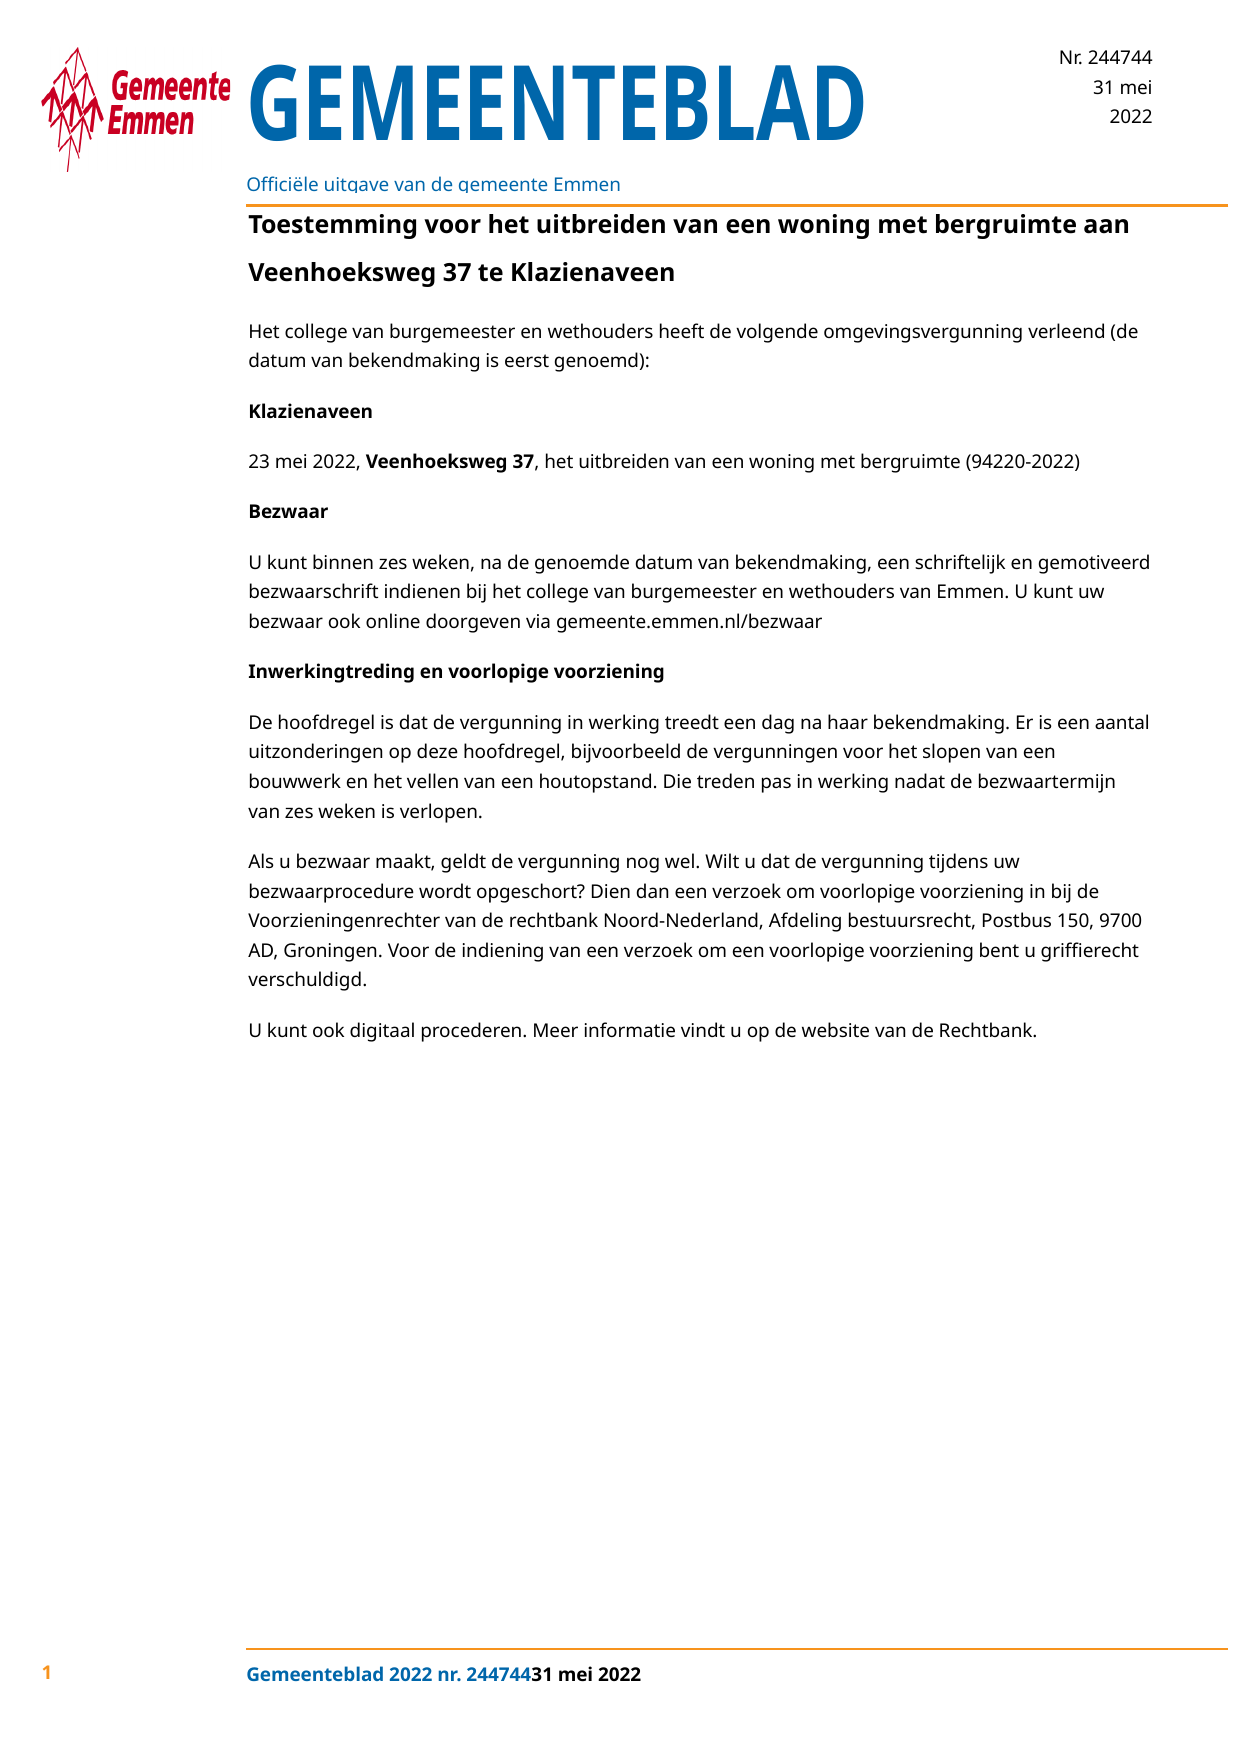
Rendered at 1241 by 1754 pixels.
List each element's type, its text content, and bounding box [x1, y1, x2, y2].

text Het college van burgemeester en wethouders heeft de volgende omgevingsvergunning verleend (de datum van bekendmaking is eerst genoemd): [248, 318, 1152, 373]
text De hoofdregel is dat de vergunning in werking treedt een dag na haar bekendmaking. Er is een aantal uitzonderingen op deze hoofdregel, bijvoorbeeld de vergunningen voor het slopen van een bouwwerk en het vellen van een houtopstand. Die treden pas in werking nadat de bezwaartermijn van zes weken is verlopen. [248, 709, 1152, 824]
text U kunt ook digitaal procederen. Meer informatie vindt u op de website van de Rechtbank. [248, 1017, 1152, 1043]
text Toestemming voor het uitbreiden van een woning met bergruimte aan Veenhoeksweg 37 te Klazienaveen [248, 207, 1152, 288]
text Klazienaveen [248, 398, 1152, 424]
text Inwerkingtreding en voorlopige voorziening [248, 659, 1152, 684]
picture [41, 47, 231, 172]
text U kunt binnen zes weken, na de genoemde datum van bekendmaking, een schriftelijk en gemotiveerd bezwaarschrift indienen bij het college van burgemeester en wethouders van Emmen. U kunt uw bezwaar ook online doorgeven via gemeente.emmen.nl/bezwaar [248, 549, 1152, 634]
text Bezwaar [248, 499, 1152, 524]
text Als u bezwaar maakt, geldt de vergunning nog wel. Wilt u dat de vergunning tijdens uw bezwaarprocedure wordt opgeschort? Dien dan een verzoek om voorlopige voorziening in bij de Voorzieningenrechter van de rechtbank Noord-Nederland, Afdeling bestuursrecht, Postbus 150, 9700 AD, Groningen. Voor de indiening van een verzoek om een voorlopige voorziening bent u griffierecht verschuldigd. [248, 848, 1152, 992]
text 23 mei 2022, Veenhoeksweg 37, het uitbreiden van een woning met bergruimte (94220-2022) [248, 448, 1152, 474]
